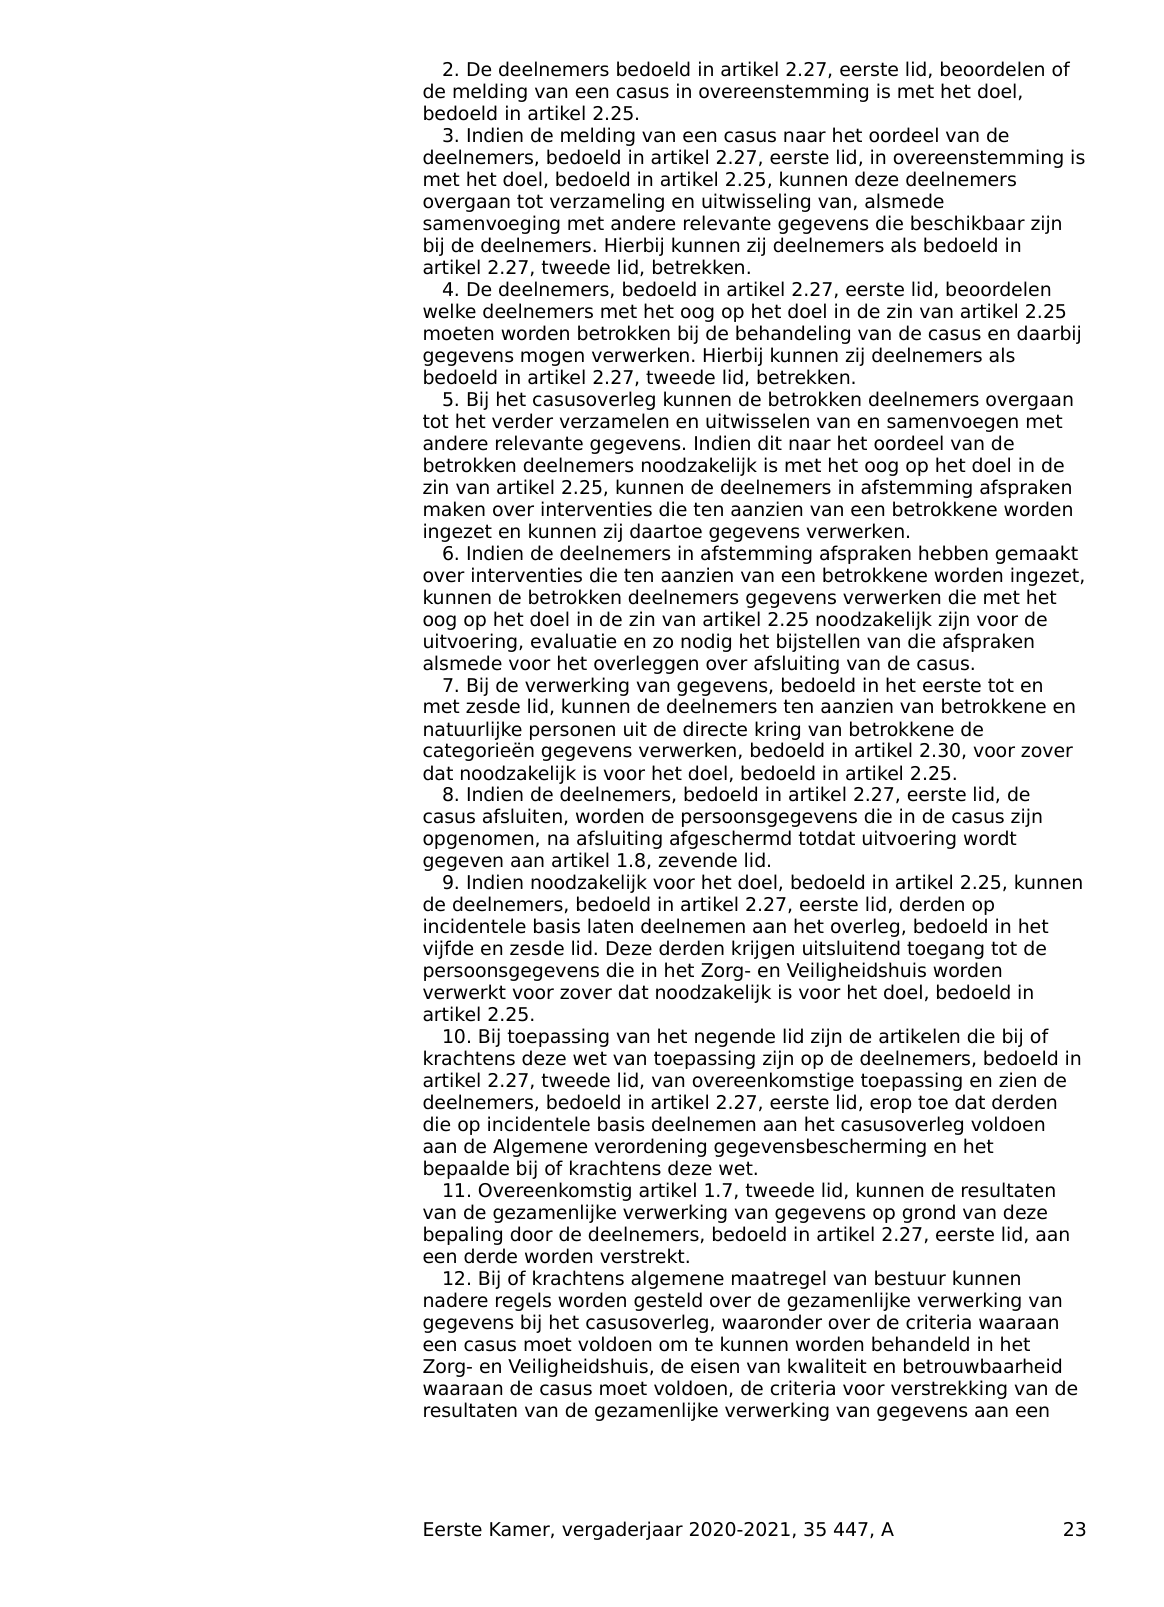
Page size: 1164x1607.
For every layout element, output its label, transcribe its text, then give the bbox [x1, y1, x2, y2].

text 7. Bij de verwerking van gegevens, bedoeld in het eerste tot en met zesde lid, kunnen de deelnemers ten aanzien van betrokkene en natuurlijke personen uit de directe kring van betrokkene de categorieën gegevens verwerken, bedoeld in artikel 2.30, voor zover dat noodzakelijk is voor het doel, bedoeld in artikel 2.25. [422, 674, 1087, 784]
text 12. Bij of krachtens algemene maatregel van bestuur kunnen nadere regels worden gesteld over de gezamenlijke verwerking van gegevens bij het casusoverleg, waaronder over de criteria waaraan een casus moet voldoen om te kunnen worden behandeld in het Zorg- en Veiligheidshuis, de eisen van kwaliteit en betrouwbaarheid waaraan de casus moet voldoen, de criteria voor verstrekking van de resultaten van de gezamenlijke verwerking van gegevens aan een [422, 1268, 1087, 1422]
text 9. Indien noodzakelijk voor het doel, bedoeld in artikel 2.25, kunnen de deelnemers, bedoeld in artikel 2.27, eerste lid, derden op incidentele basis laten deelnemen aan het overleg, bedoeld in het vijfde en zesde lid. Deze derden krijgen uitsluitend toegang tot de persoonsgegevens die in het Zorg- en Veiligheidshuis worden verwerkt voor zover dat noodzakelijk is voor het doel, bedoeld in artikel 2.25. [422, 872, 1087, 1026]
text 2. De deelnemers bedoeld in artikel 2.27, eerste lid, beoordelen of de melding van een casus in overeenstemming is met het doel, bedoeld in artikel 2.25. [422, 59, 1087, 125]
text 4. De deelnemers, bedoeld in artikel 2.27, eerste lid, beoordelen welke deelnemers met het oog op het doel in de zin van artikel 2.25 moeten worden betrokken bij de behandeling van de casus en daarbij gegevens mogen verwerken. Hierbij kunnen zij deelnemers als bedoeld in artikel 2.27, tweede lid, betrekken. [422, 279, 1087, 389]
text 11. Overeenkomstig artikel 1.7, tweede lid, kunnen de resultaten van de gezamenlijke verwerking van gegevens op grond van deze bepaling door de deelnemers, bedoeld in artikel 2.27, eerste lid, aan een derde worden verstrekt. [422, 1180, 1087, 1268]
text 10. Bij toepassing van het negende lid zijn de artikelen die bij of krachtens deze wet van toepassing zijn op de deelnemers, bedoeld in artikel 2.27, tweede lid, van overeenkomstige toepassing en zien de deelnemers, bedoeld in artikel 2.27, eerste lid, erop toe dat derden die op incidentele basis deelnemen aan het casusoverleg voldoen aan de Algemene verordening gegevensbescherming en het bepaalde bij of krachtens deze wet. [422, 1026, 1087, 1180]
text 8. Indien de deelnemers, bedoeld in artikel 2.27, eerste lid, de casus afsluiten, worden de persoonsgegevens die in de casus zijn opgenomen, na afsluiting afgeschermd totdat uitvoering wordt gegeven aan artikel 1.8, zevende lid. [422, 784, 1087, 872]
text 3. Indien de melding van een casus naar het oordeel van de deelnemers, bedoeld in artikel 2.27, eerste lid, in overeenstemming is met het doel, bedoeld in artikel 2.25, kunnen deze deelnemers overgaan tot verzameling en uitwisseling van, alsmede samenvoeging met andere relevante gegevens die beschikbaar zijn bij de deelnemers. Hierbij kunnen zij deelnemers als bedoeld in artikel 2.27, tweede lid, betrekken. [422, 125, 1087, 279]
text 6. Indien de deelnemers in afstemming afspraken hebben gemaakt over interventies die ten aanzien van een betrokkene worden ingezet, kunnen de betrokken deelnemers gegevens verwerken die met het oog op het doel in de zin van artikel 2.25 noodzakelijk zijn voor de uitvoering, evaluatie en zo nodig het bijstellen van die afspraken alsmede voor het overleggen over afsluiting van de casus. [422, 543, 1087, 674]
text 5. Bij het casusoverleg kunnen de betrokken deelnemers overgaan tot het verder verzamelen en uitwisselen van en samenvoegen met andere relevante gegevens. Indien dit naar het oordeel van de betrokken deelnemers noodzakelijk is met het oog op het doel in de zin van artikel 2.25, kunnen de deelnemers in afstemming afspraken maken over interventies die ten aanzien van een betrokkene worden ingezet en kunnen zij daartoe gegevens verwerken. [422, 389, 1087, 543]
